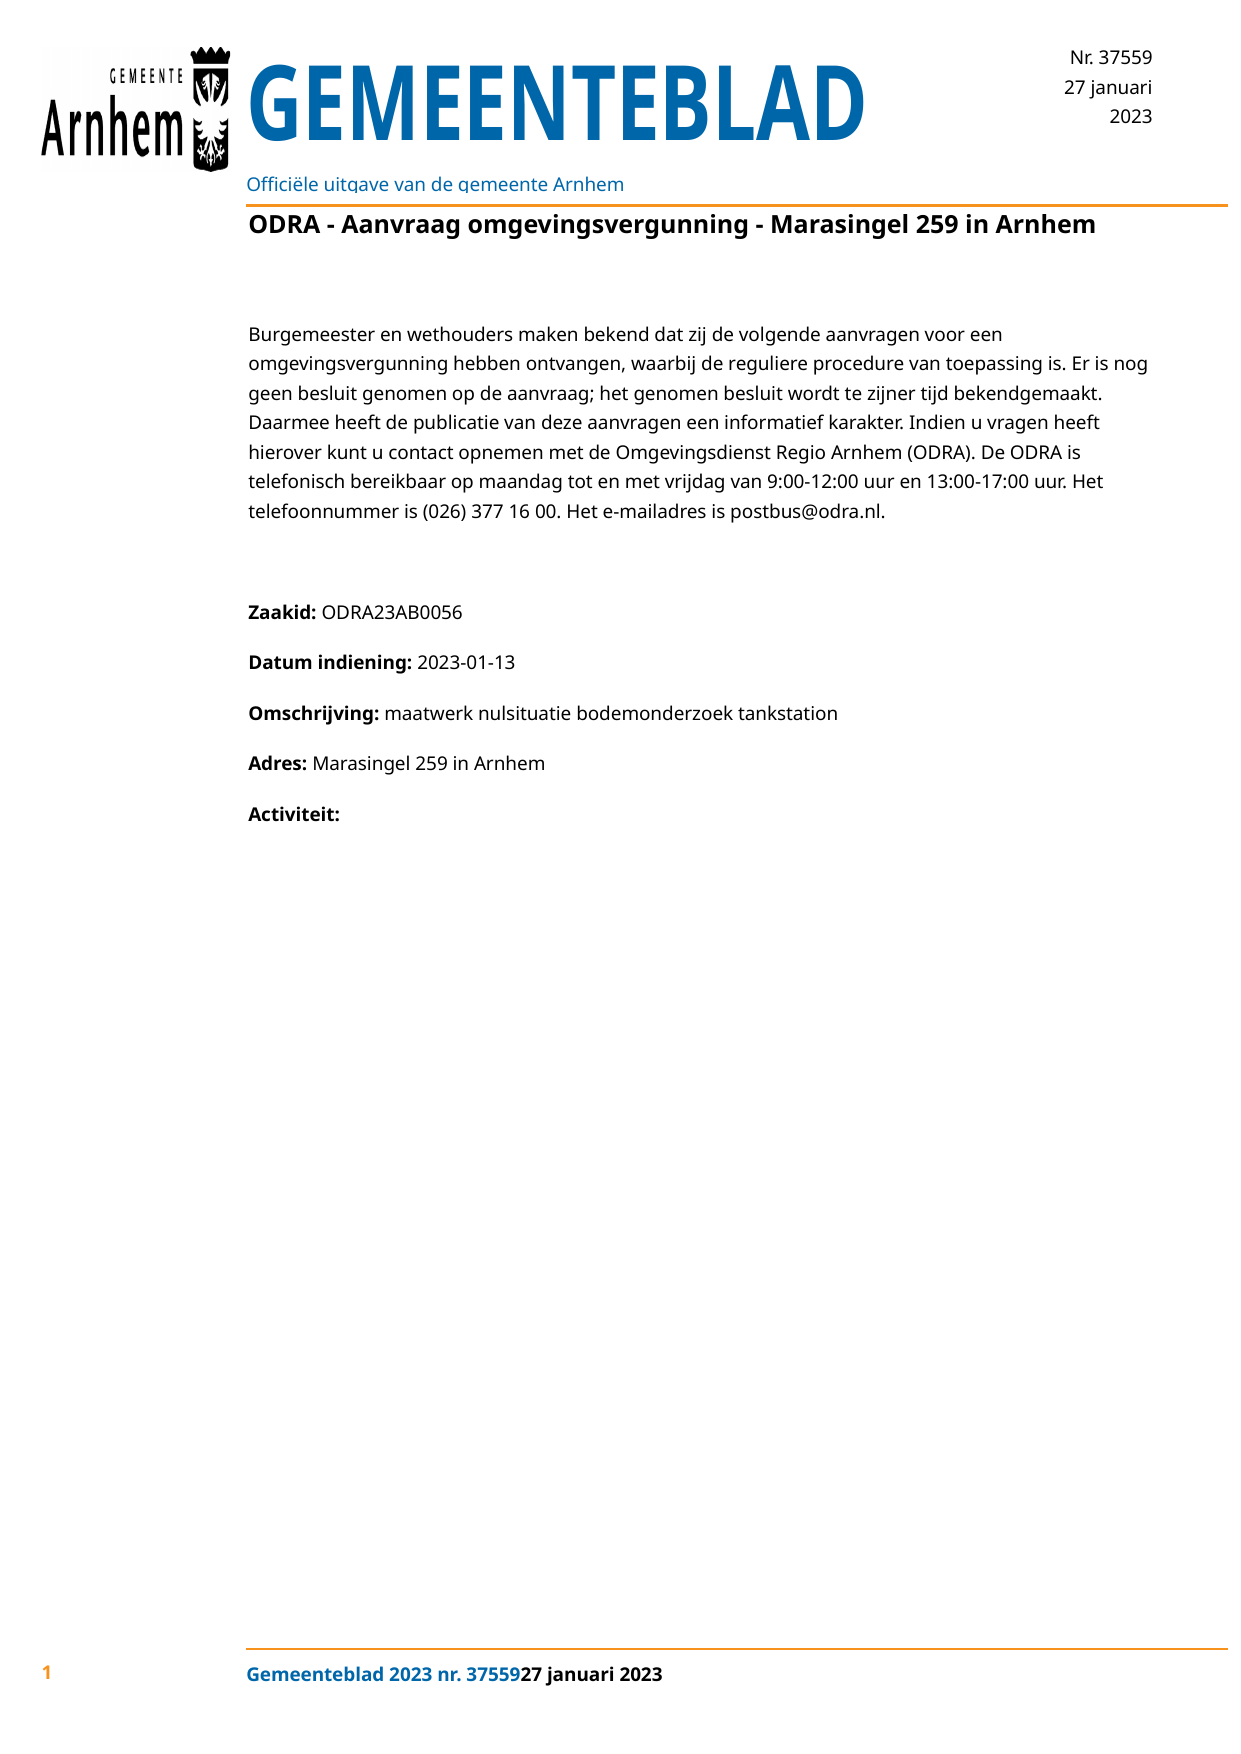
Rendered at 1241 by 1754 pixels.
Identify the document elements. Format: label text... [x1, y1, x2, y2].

text Omschrijving: maatwerk nulsituatie bodemonderzoek tankstation [248, 700, 1152, 726]
text Datum indiening: 2023-01-13 [248, 649, 1152, 675]
text Burgemeester en wethouders maken bekend dat zij de volgende aanvragen voor een omgevingsvergunning hebben ontvangen, waarbij de reguliere procedure van toepassing is. Er is nog geen besluit genomen op de aanvraag; het genomen besluit wordt te zijner tijd bekendgemaakt. Daarmee heeft de publicatie van deze aanvragen een informatief karakter. Indien u vragen heeft hierover kunt u contact opnemen met de Omgevingsdienst Regio Arnhem (ODRA). De ODRA is telefonisch bereikbaar op maandag tot en met vrijdag van 9:00-12:00 uur en 13:00-17:00 uur. Het telefoonnummer is (026) 377 16 00. Het e-mailadres is postbus@odra.nl. [248, 321, 1152, 524]
text ODRA - Aanvraag omgevingsvergunning - Marasingel 259 in Arnhem [248, 207, 1152, 241]
picture [41, 47, 231, 172]
text Adres: Marasingel 259 in Arnhem [248, 750, 1152, 776]
text Activiteit: [248, 801, 1152, 826]
text Zaakid: ODRA23AB0056 [248, 599, 1152, 625]
